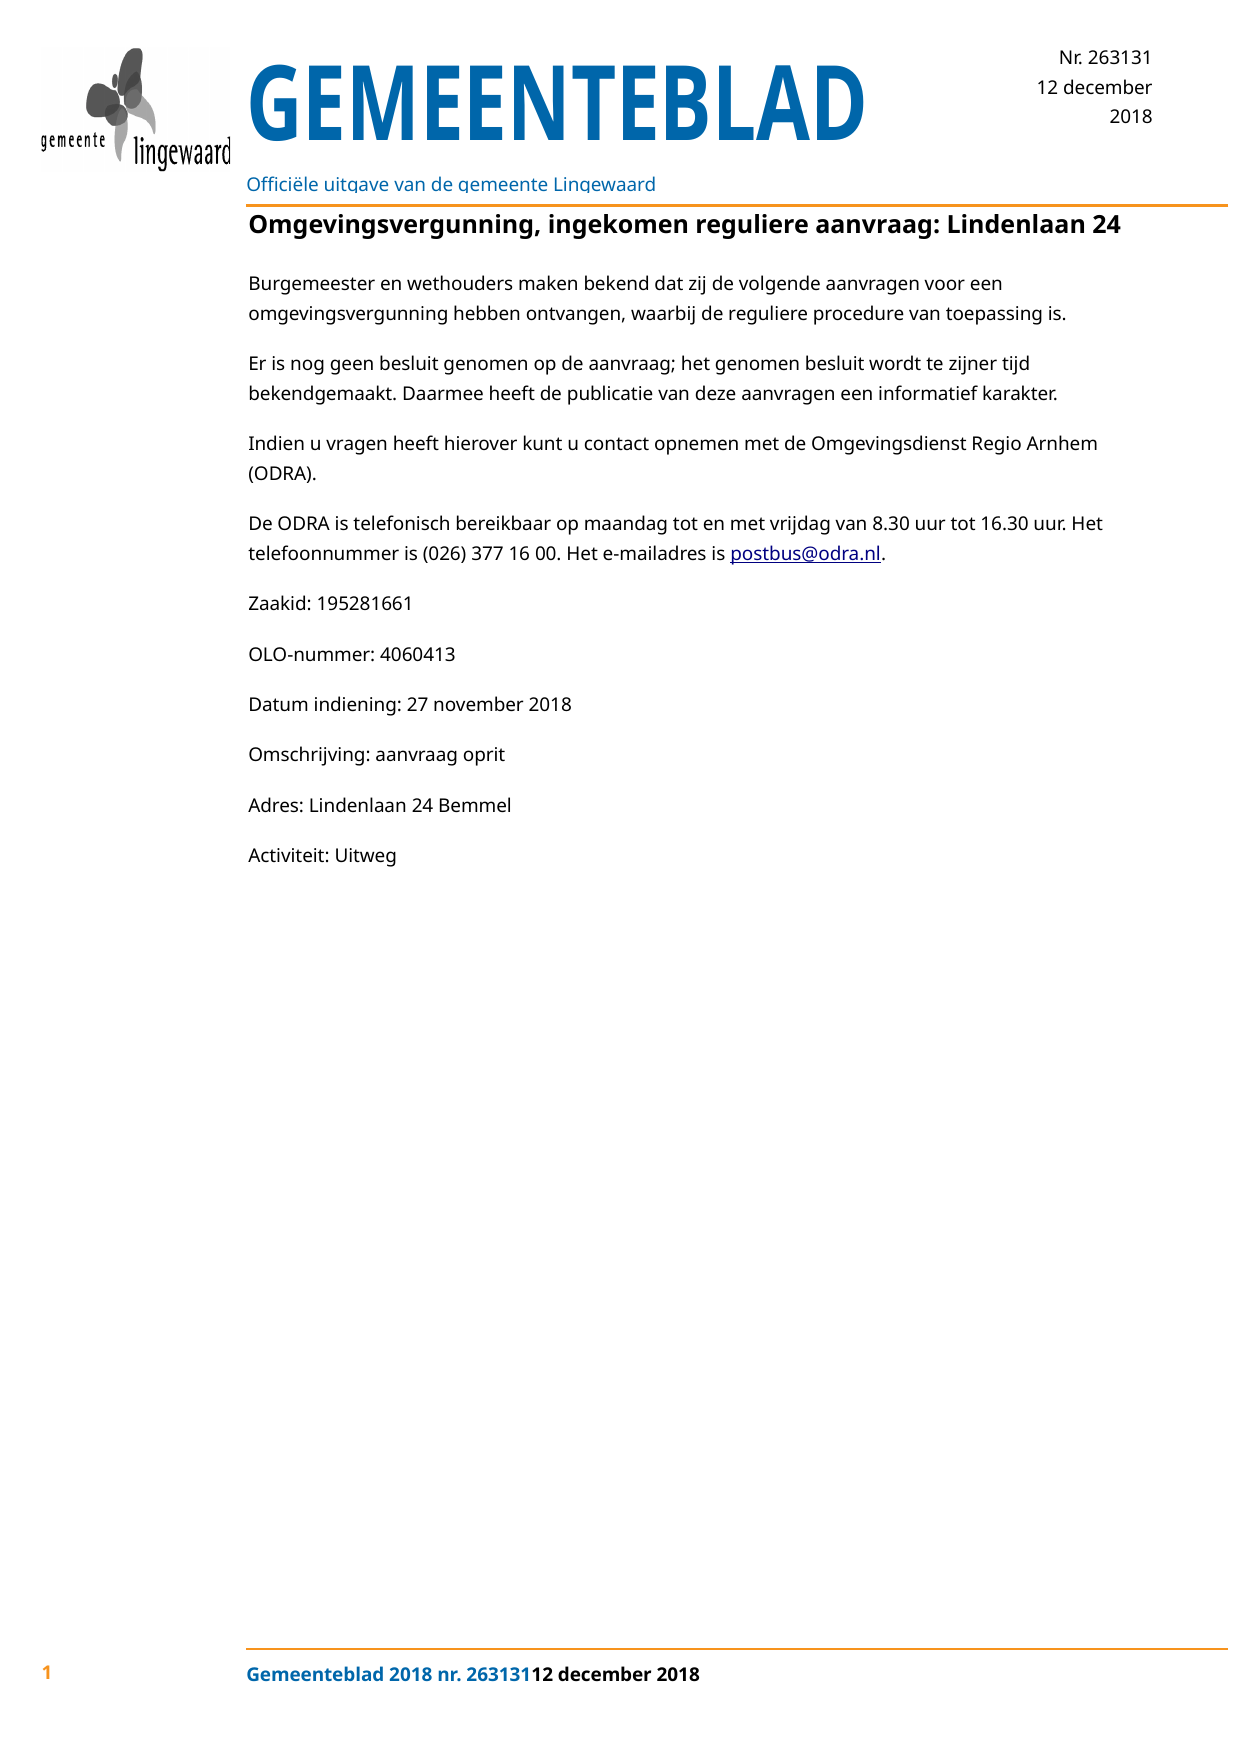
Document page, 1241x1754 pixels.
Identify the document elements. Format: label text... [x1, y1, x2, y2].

text Omschrijving: aanvraag oprit [248, 742, 1152, 767]
text De ODRA is telefonisch bereikbaar op maandag tot en met vrijdag van 8.30 uur tot 16.30 uur. Het telefoonnummer is (026) 377 16 00. Het e-mailadres is postbus@odra.nl. [248, 510, 1152, 566]
text Datum indiening: 27 november 2018 [248, 691, 1152, 717]
text Adres: Lindenlaan 24 Bemmel [248, 792, 1152, 818]
text Er is nog geen besluit genomen op de aanvraag; het genomen besluit wordt te zijner tijd bekendgemaakt. Daarmee heeft de publicatie van deze aanvragen een informatief karakter. [248, 350, 1152, 406]
text OLO-nummer: 4060413 [248, 641, 1152, 666]
text Indien u vragen heeft hierover kunt u contact opnemen met de Omgevingsdienst Regio Arnhem (ODRA). [248, 430, 1152, 486]
text Activiteit: Uitweg [248, 842, 1152, 868]
picture [41, 47, 231, 172]
text Omgevingsvergunning, ingekomen reguliere aanvraag: Lindenlaan 24 [248, 207, 1152, 241]
text Zaakid: 195281661 [248, 590, 1152, 616]
text Burgemeester en wethouders maken bekend dat zij de volgende aanvragen voor een omgevingsvergunning hebben ontvangen, waarbij de reguliere procedure van toepassing is. [248, 270, 1152, 326]
